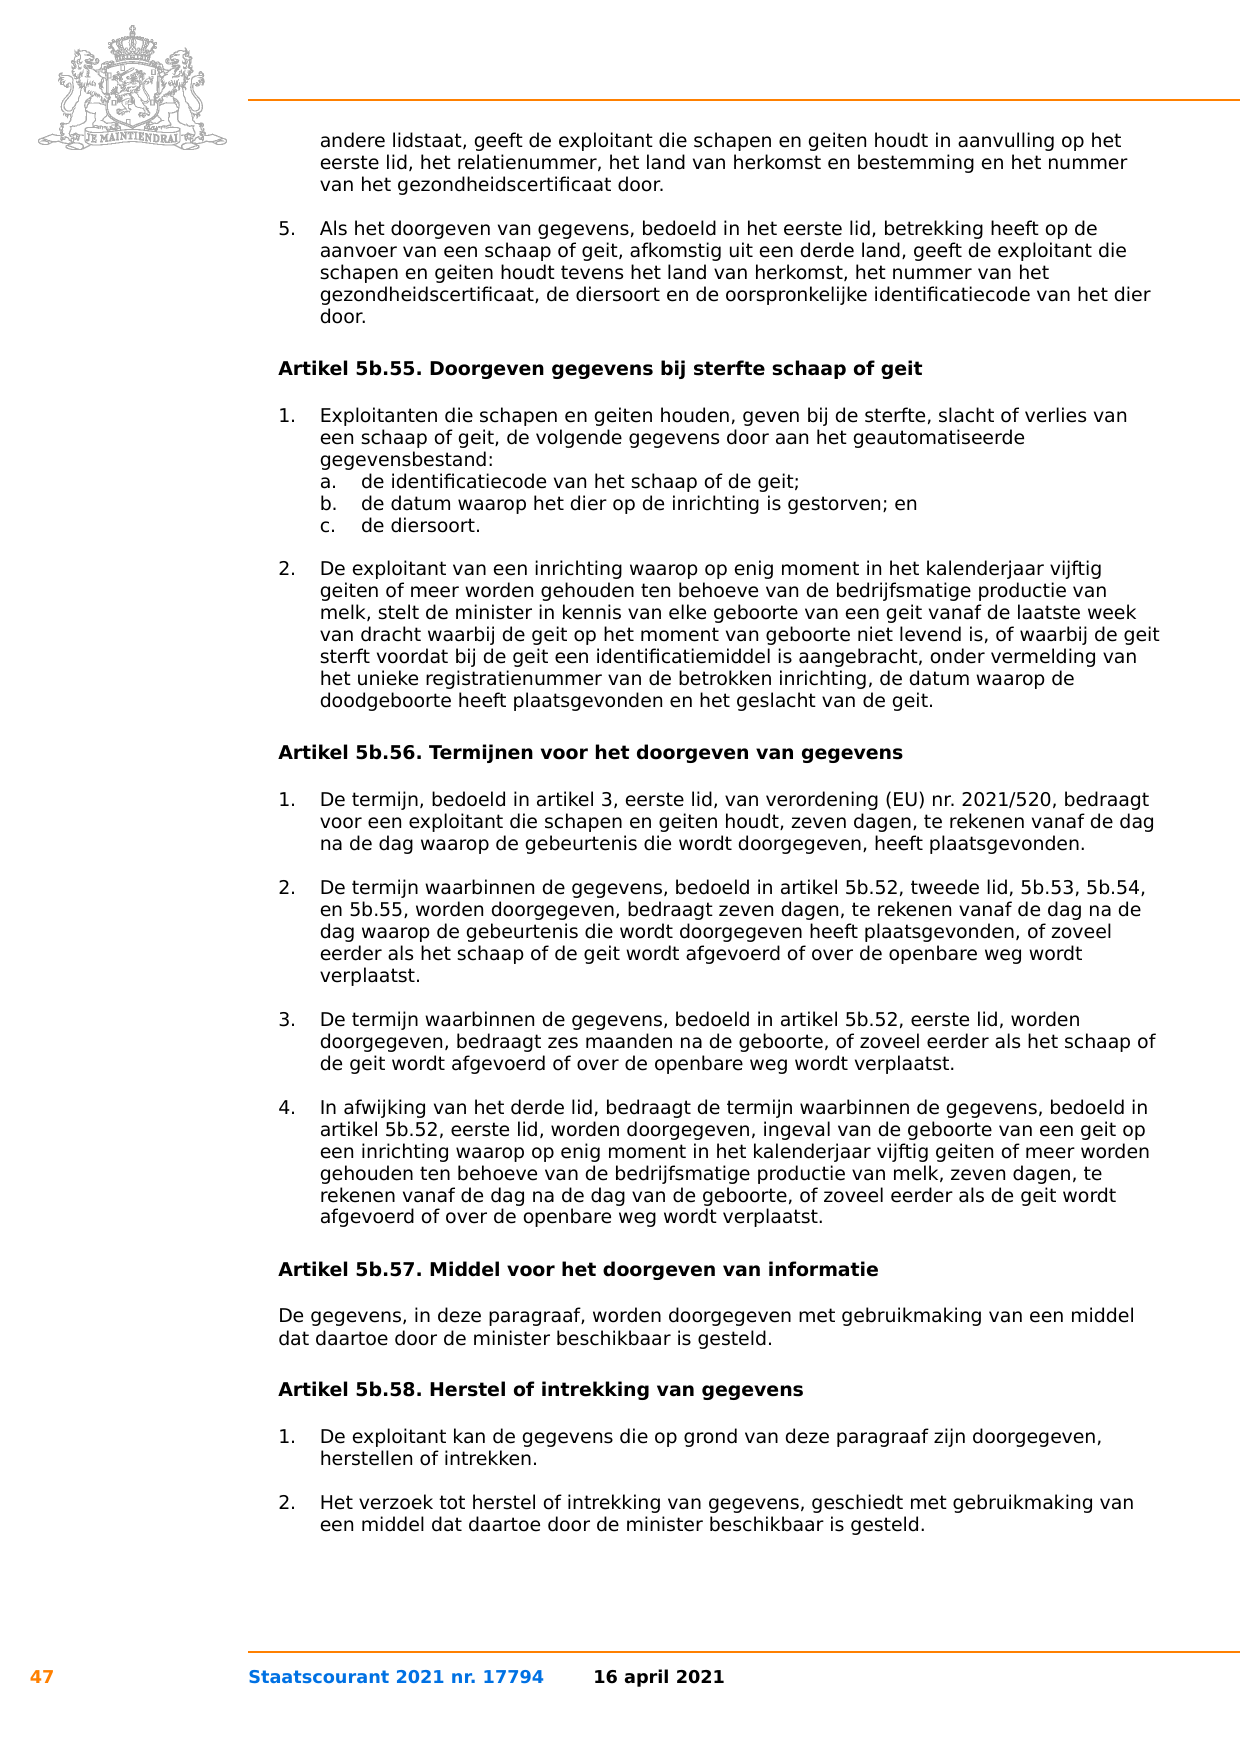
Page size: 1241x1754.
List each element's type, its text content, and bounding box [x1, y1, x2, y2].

text andere lidstaat, geeft de exploitant die schapen en geiten houdt in aanvulling op het eerste lid, het relatienummer, het land van herkomst en bestemming en het nummer van het gezondheidscertificaat door. [278, 130, 1163, 196]
text c. de diersoort. [319, 514, 1163, 536]
subtitle Artikel 5b.58. Herstel of intrekking van gegevens [278, 1379, 1163, 1401]
text 5. Als het doorgeven van gegevens, bedoeld in het eerste lid, betrekking heeft op de aanvoer van een schaap of geit, afkomstig uit een derde land, geeft de exploitant die schapen en geiten houdt tevens het land van herkomst, het nummer van het gezondheidscertificaat, de diersoort en de oorspronkelijke identificatiecode van het dier door. [278, 218, 1163, 328]
text 2. Het verzoek tot herstel of intrekking van gegevens, geschiedt met gebruikmaking van een middel dat daartoe door de minister beschikbaar is gesteld. [278, 1492, 1163, 1536]
subtitle Artikel 5b.55. Doorgeven gegevens bij sterfte schaap of geit [278, 358, 1163, 379]
text b. de datum waarop het dier op de inrichting is gestorven; en [319, 492, 1163, 514]
text 3. De termijn waarbinnen de gegevens, bedoeld in artikel 5b.52, eerste lid, worden doorgegeven, bedraagt zes maanden na de geboorte, of zoveel eerder als het schaap of de geit wordt afgevoerd of over de openbare weg wordt verplaatst. [278, 1009, 1163, 1075]
text 4. In afwijking van het derde lid, bedraagt de termijn waarbinnen de gegevens, bedoeld in artikel 5b.52, eerste lid, worden doorgegeven, ingeval van de geboorte van een geit op een inrichting waarop op enig moment in het kalenderjaar vijftig geiten of meer worden gehouden ten behoeve van de bedrijfsmatige productie van melk, zeven dagen, te rekenen vanaf de dag na de dag van de geboorte, of zoveel eerder als de geit wordt afgevoerd of over de openbare weg wordt verplaatst. [278, 1097, 1163, 1228]
text 2. De exploitant van een inrichting waarop op enig moment in het kalenderjaar vijftig geiten of meer worden gehouden ten behoeve van de bedrijfsmatige productie van melk, stelt de minister in kennis van elke geboorte van een geit vanaf de laatste week van dracht waarbij de geit op het moment van geboorte niet levend is, of waarbij de geit sterft voordat bij de geit een identificatiemiddel is aangebracht, onder vermelding van het unieke registratienummer van de betrokken inrichting, de datum waarop de doodgeboorte heeft plaatsgevonden en het geslacht van de geit. [278, 558, 1163, 712]
text 1. De exploitant kan de gegevens die op grond van deze paragraaf zijn doorgegeven, herstellen of intrekken. [278, 1426, 1163, 1470]
text 1. Exploitanten die schapen en geiten houden, geven bij de sterfte, slacht of verlies van een schaap of geit, de volgende gegevens door aan het geautomatiseerde gegevensbestand: [278, 404, 1163, 471]
text a. de identificatiecode van het schaap of de geit; [319, 471, 1163, 492]
text 2. De termijn waarbinnen de gegevens, bedoeld in artikel 5b.52, tweede lid, 5b.53, 5b.54, en 5b.55, worden doorgegeven, bedraagt zeven dagen, te rekenen vanaf de dag na de dag waarop de gebeurtenis die wordt doorgegeven heeft plaatsgevonden, of zoveel eerder als het schaap of de geit wordt afgevoerd of over de openbare weg wordt verplaatst. [278, 877, 1163, 987]
subtitle Artikel 5b.57. Middel voor het doorgeven van informatie [278, 1258, 1163, 1280]
text De gegevens, in deze paragraaf, worden doorgegeven met gebruikmaking van een middel dat daartoe door de minister beschikbaar is gesteld. [278, 1305, 1163, 1349]
text 1. De termijn, bedoeld in artikel 3, eerste lid, van verordening (EU) nr. 2021/520, bedraagt voor een exploitant die schapen en geiten houdt, zeven dagen, te rekenen vanaf de dag na de dag waarop de gebeurtenis die wordt doorgegeven, heeft plaatsgevonden. [278, 789, 1163, 855]
picture [38, 25, 227, 150]
subtitle Artikel 5b.56. Termijnen voor het doorgeven van gegevens [278, 742, 1163, 764]
